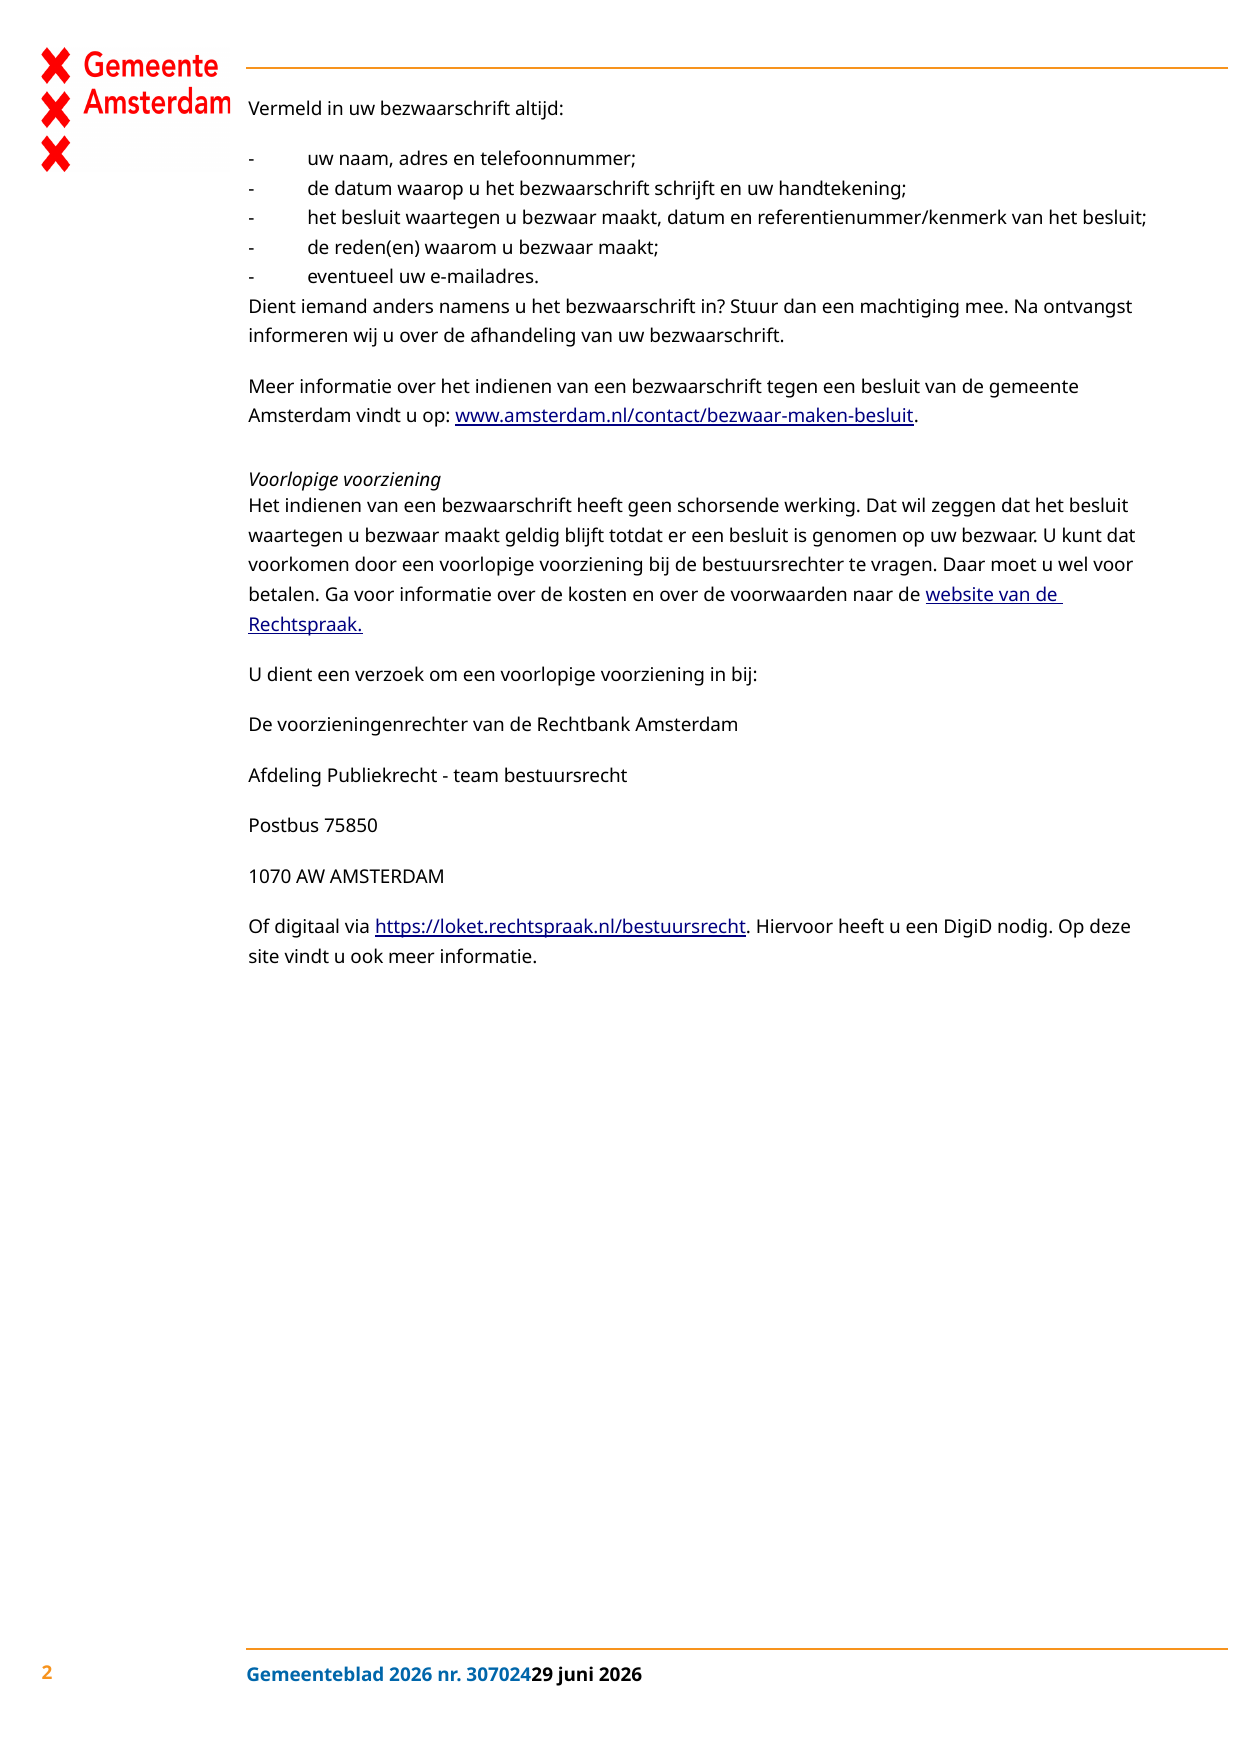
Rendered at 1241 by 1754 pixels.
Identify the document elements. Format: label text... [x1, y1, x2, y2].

text 1070 AW AMSTERDAM [248, 863, 1152, 888]
picture [41, 47, 231, 172]
text Of digitaal via https://loket.rechtspraak.nl/bestuursrecht. Hiervoor heeft u een DigiD nodig. Op deze site vindt u ook meer informatie. [248, 913, 1152, 968]
text Het indienen van een bezwaarschrift heeft geen schorsende werking. Dat wil zeggen dat het besluit waartegen u bezwaar maakt geldig blijft totdat er een besluit is genomen op uw bezwaar. U kunt dat voorkomen door een voorlopige voorziening bij de bestuursrechter te vragen. Daar moet u wel voor betalen. Ga voor informatie over de kosten en over de voorwaarden naar de website van de Rechtspraak. [248, 492, 1152, 636]
list het besluit waartegen u bezwaar maakt, datum en referentienummer/kenmerk van het besluit; [248, 204, 1152, 230]
text Postbus 75850 [248, 812, 1152, 838]
text Dient iemand anders namens u het bezwaarschrift in? Stuur dan een machtiging mee. Na ontvangst informeren wij u over de afhandeling van uw bezwaarschrift. [248, 293, 1152, 348]
text Vermeld in uw bezwaarschrift altijd: [248, 95, 1152, 121]
text Meer informatie over het indienen van een bezwaarschrift tegen een besluit van de gemeente Amsterdam vindt u op: www.amsterdam.nl/contact/bezwaar-maken-besluit. [248, 373, 1152, 428]
text U dient een verzoek om een voorlopige voorziening in bij: [248, 661, 1152, 687]
list de reden(en) waarom u bezwaar maakt; [248, 234, 1152, 260]
list eventueel uw e-mailadres. [248, 263, 1152, 289]
text De voorzieningenrechter van de Rechtbank Amsterdam [248, 712, 1152, 737]
text Voorlopige voorziening [248, 467, 1152, 492]
list de datum waarop u het bezwaarschrift schrijft en uw handtekening; [248, 175, 1152, 201]
list uw naam, adres en telefoonnummer; [248, 145, 1152, 171]
text Afdeling Publiekrecht - team bestuursrecht [248, 762, 1152, 788]
